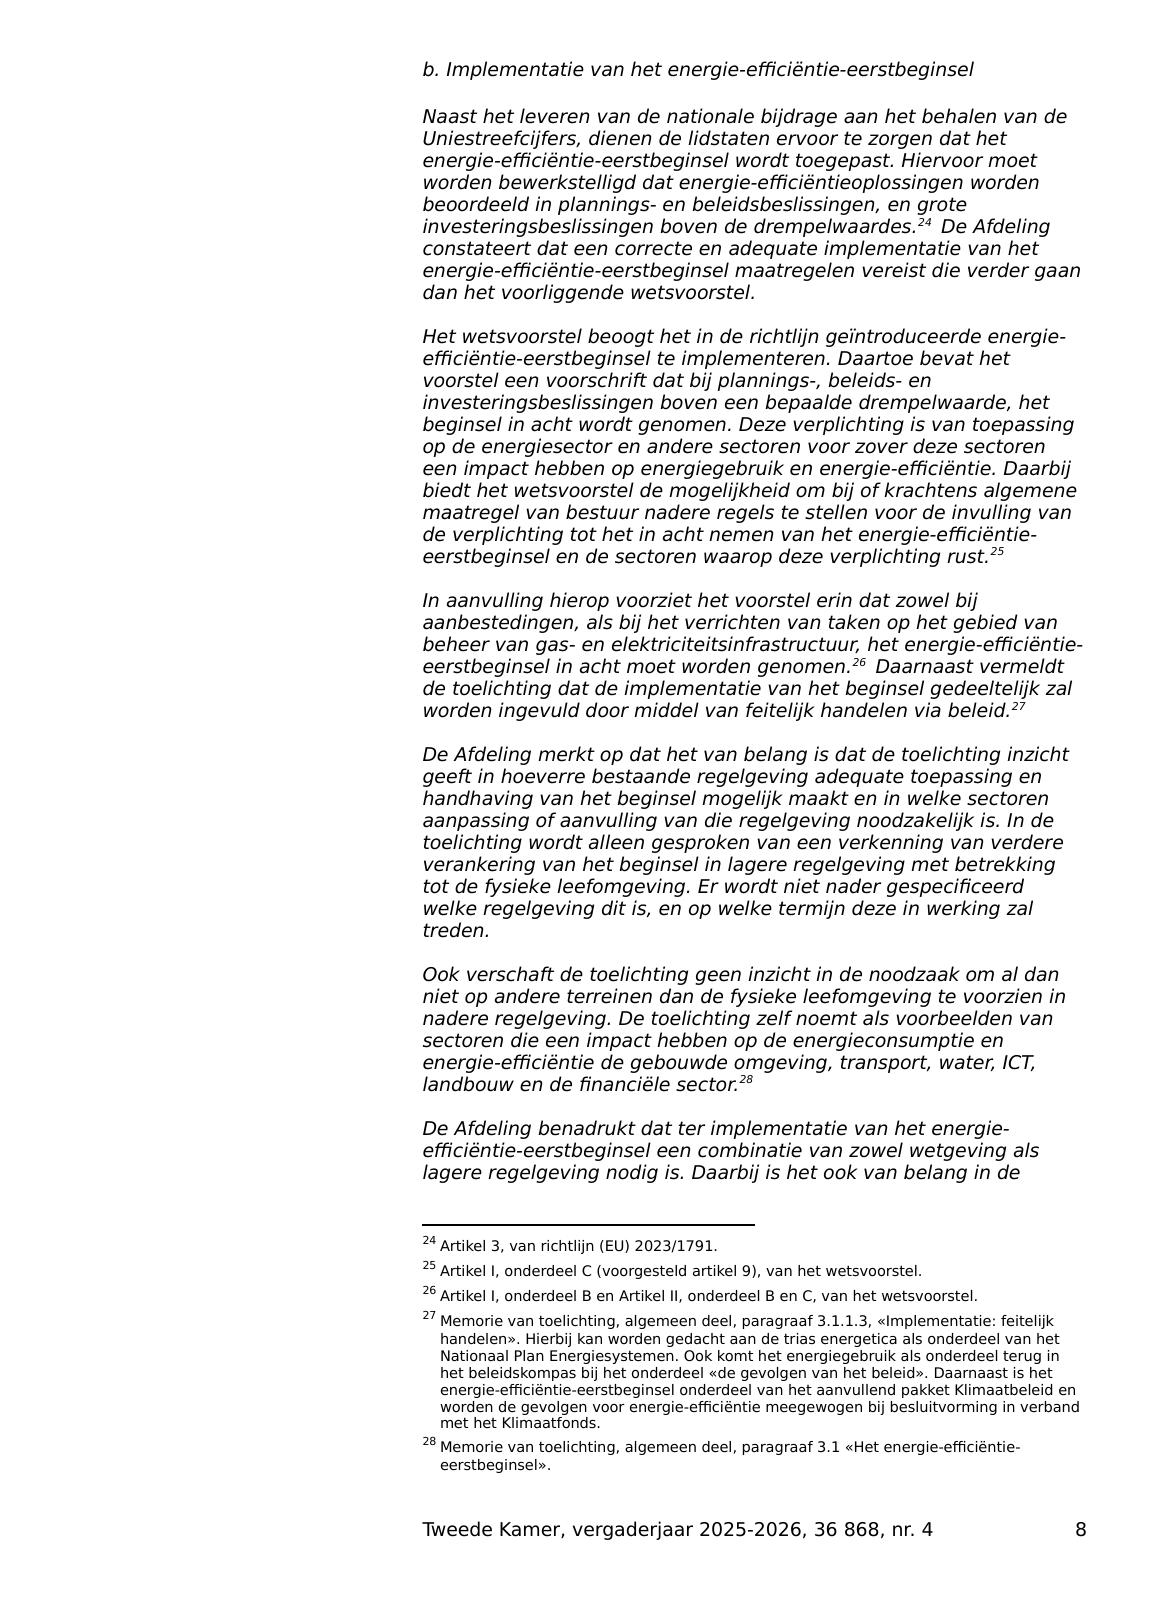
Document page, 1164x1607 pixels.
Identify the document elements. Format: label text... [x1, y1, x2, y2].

text In aanvulling hierop voorziet het voorstel erin dat zowel bij aanbestedingen, als bij het verrichten van taken op het gebied van beheer van gas- en elektriciteitsinfrastructuur, het energie-efficiëntie-eerstbeginsel in acht moet worden genomen. Daarnaast vermeldt de toelichting dat de implementatie van het beginsel gedeeltelijk zal worden ingevuld door middel van feitelijk handelen via beleid. [422, 590, 1087, 722]
text De Afdeling merkt op dat het van belang is dat de toelichting inzicht geeft in hoeverre bestaande regelgeving adequate toepassing en handhaving van het beginsel mogelijk maakt en in welke sectoren aanpassing of aanvulling van die regelgeving noodzakelijk is. In de toelichting wordt alleen gesproken van een verkenning van verdere verankering van het beginsel in lagere regelgeving met betrekking tot de fysieke leefomgeving. Er wordt niet nader gespecificeerd welke regelgeving dit is, en op welke termijn deze in werking zal treden. [422, 744, 1087, 942]
text Het wetsvoorstel beoogt het in de richtlijn geïntroduceerde energie-efficiëntie-eerstbeginsel te implementeren. Daartoe bevat het voorstel een voorschrift dat bij plannings-, beleids- en investeringsbeslissingen boven een bepaalde drempelwaarde, het beginsel in acht wordt genomen. Deze verplichting is van toepassing op de energiesector en andere sectoren voor zover deze sectoren een impact hebben op energiegebruik en energie-efficiëntie. Daarbij biedt het wetsvoorstel de mogelijkheid om bij of krachtens algemene maatregel van bestuur nadere regels te stellen voor de invulling van de verplichting tot het in acht nemen van het energie-efficiëntie-eerstbeginsel en de sectoren waarop deze verplichting rust. [422, 326, 1087, 568]
text Memorie van toelichting, algemeen deel, paragraaf 3.1.1.3, «Implementatie: feitelijk handelen». Hierbij kan worden gedacht aan de trias energetica als onderdeel van het Nationaal Plan Energiesystemen. Ook komt het energiegebruik als onderdeel terug in het beleidskompas bij het onderdeel «de gevolgen van het beleid». Daarnaast is het energie-efficiëntie-eerstbeginsel onderdeel van het aanvullend pakket Klimaatbeleid en worden de gevolgen voor energie-efficiëntie meegewogen bij besluitvorming in verband met het Klimaatfonds. [422, 1309, 1087, 1432]
text Naast het leveren van de nationale bijdrage aan het behalen van de Uniestreefcijfers, dienen de lidstaten ervoor te zorgen dat het energie-efficiëntie-eerstbeginsel wordt toegepast. Hiervoor moet worden bewerkstelligd dat energie-efficiëntieoplossingen worden beoordeeld in plannings- en beleidsbeslissingen, en grote investeringsbeslissingen boven de drempelwaardes. De Afdeling constateert dat een correcte en adequate implementatie van het energie-efficiëntie-eerstbeginsel maatregelen vereist die verder gaan dan het voorliggende wetsvoorstel. [422, 106, 1087, 304]
text Memorie van toelichting, algemeen deel, paragraaf 3.1 «Het energie-efficiëntie-eerstbeginsel». [422, 1435, 1087, 1474]
text Artikel 3, van richtlijn (EU) 2023/1791. [422, 1234, 1087, 1256]
text Artikel I, onderdeel C (voorgesteld artikel 9), van het wetsvoorstel. [422, 1259, 1087, 1281]
subtitle b. Implementatie van het energie-efficiëntie-eerstbeginsel [422, 59, 1087, 81]
text Ook verschaft de toelichting geen inzicht in de noodzaak om al dan niet op andere terreinen dan de fysieke leefomgeving te voorzien in nadere regelgeving. De toelichting zelf noemt als voorbeelden van sectoren die een impact hebben op de energieconsumptie en energie-efficiëntie de gebouwde omgeving, transport, water, ICT, landbouw en de financiële sector. [422, 964, 1087, 1096]
text De Afdeling benadrukt dat ter implementatie van het energie-efficiëntie-eerstbeginsel een combinatie van zowel wetgeving als lagere regelgeving nodig is. Daarbij is het ook van belang in de [422, 1118, 1087, 1184]
text Artikel I, onderdeel B en Artikel II, onderdeel B en C, van het wetsvoorstel. [422, 1284, 1087, 1306]
